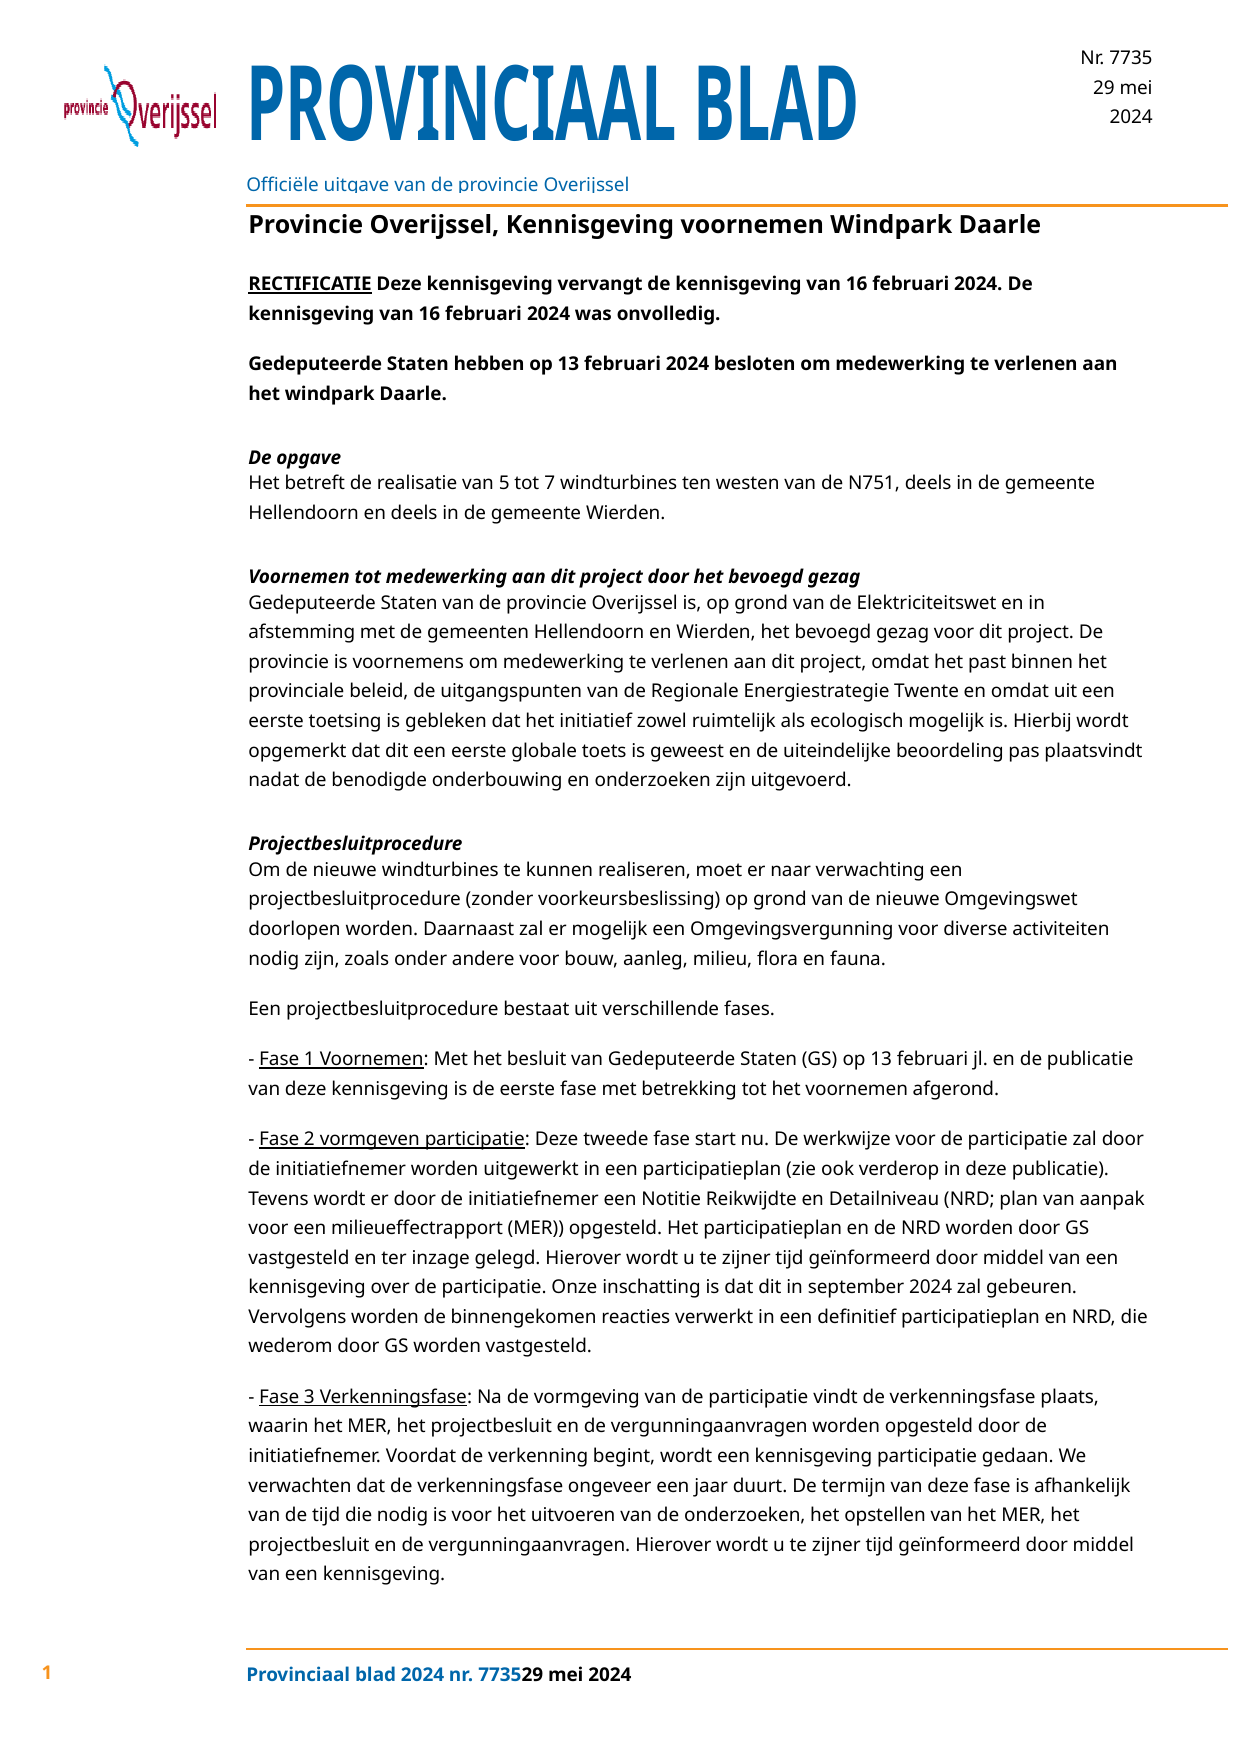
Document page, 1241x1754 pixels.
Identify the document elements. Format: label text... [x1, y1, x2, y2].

text - Fase 2 vormgeven participatie: Deze tweede fase start nu. De werkwijze voor de participatie zal door de initiatiefnemer worden uitgewerkt in een participatieplan (zie ook verderop in deze publicatie). Tevens wordt er door de initiatiefnemer een Notitie Reikwijdte en Detailniveau (NRD; plan van aanpak voor een milieueffectrapport (MER)) opgesteld. Het participatieplan en de NRD worden door GS vastgesteld en ter inzage gelegd. Hierover wordt u te zijner tijd geïnformeerd door middel van een kennisgeving over de participatie. Onze inschatting is dat dit in september 2024 zal gebeuren. Vervolgens worden de binnengekomen reacties verwerkt in een definitief participatieplan en NRD, die wederom door GS worden vastgesteld. [248, 1126, 1152, 1358]
text De opgave [248, 444, 1152, 469]
text Om de nieuwe windturbines te kunnen realiseren, moet er naar verwachting een projectbesluitprocedure (zonder voorkeursbeslissing) op grond van de nieuwe Omgevingswet doorlopen worden. Daarnaast zal er mogelijk een Omgevingsvergunning voor diverse activiteiten nodig zijn, zoals onder andere voor bouw, aanleg, milieu, flora en fauna. [248, 856, 1152, 971]
text Projectbesluitprocedure [248, 830, 1152, 856]
picture [41, 47, 231, 172]
text Een projectbesluitprocedure bestaat uit verschillende fases. [248, 995, 1152, 1021]
text - Fase 3 Verkenningsfase: Na de vormgeving van de participatie vindt de verkenningsfase plaats, waarin het MER, het projectbesluit en de vergunningaanvragen worden opgesteld door de initiatiefnemer. Voordat de verkenning begint, wordt een kennisgeving participatie gedaan. We verwachten dat de verkenningsfase ongeveer een jaar duurt. De termijn van deze fase is afhankelijk van de tijd die nodig is voor het uitvoeren van de onderzoeken, het opstellen van het MER, het projectbesluit en de vergunningaanvragen. Hierover wordt u te zijner tijd geïnformeerd door middel van een kennisgeving. [248, 1383, 1152, 1586]
text Gedeputeerde Staten van de provincie Overijssel is, op grond van de Elektriciteitswet en in afstemming met de gemeenten Hellendoorn en Wierden, het bevoegd gezag voor dit project. De provincie is voornemens om medewerking te verlenen aan dit project, omdat het past binnen het provinciale beleid, de uitgangspunten van de Regionale Energiestrategie Twente en omdat uit een eerste toetsing is gebleken dat het initiatief zowel ruimtelijk als ecologisch mogelijk is. Hierbij wordt opgemerkt dat dit een eerste globale toets is geweest en de uiteindelijke beoordeling pas plaatsvindt nadat de benodigde onderbouwing en onderzoeken zijn uitgevoerd. [248, 589, 1152, 792]
text - Fase 1 Voornemen: Met het besluit van Gedeputeerde Staten (GS) op 13 februari jl. en de publicatie van deze kennisgeving is de eerste fase met betrekking tot het voornemen afgerond. [248, 1046, 1152, 1101]
text Provincie Overijssel, Kennisgeving voornemen Windpark Daarle [248, 207, 1152, 241]
text RECTIFICATIE Deze kennisgeving vervangt de kennisgeving van 16 februari 2024. De kennisgeving van 16 februari 2024 was onvolledig. [248, 270, 1152, 326]
text Voornemen tot medewerking aan dit project door het bevoegd gezag [248, 563, 1152, 589]
text Het betreft de realisatie van 5 tot 7 windturbines ten westen van de N751, deels in de gemeente Hellendoorn en deels in de gemeente Wierden. [248, 469, 1152, 525]
text Gedeputeerde Staten hebben op 13 februari 2024 besloten om medewerking te verlenen aan het windpark Daarle. [248, 350, 1152, 406]
